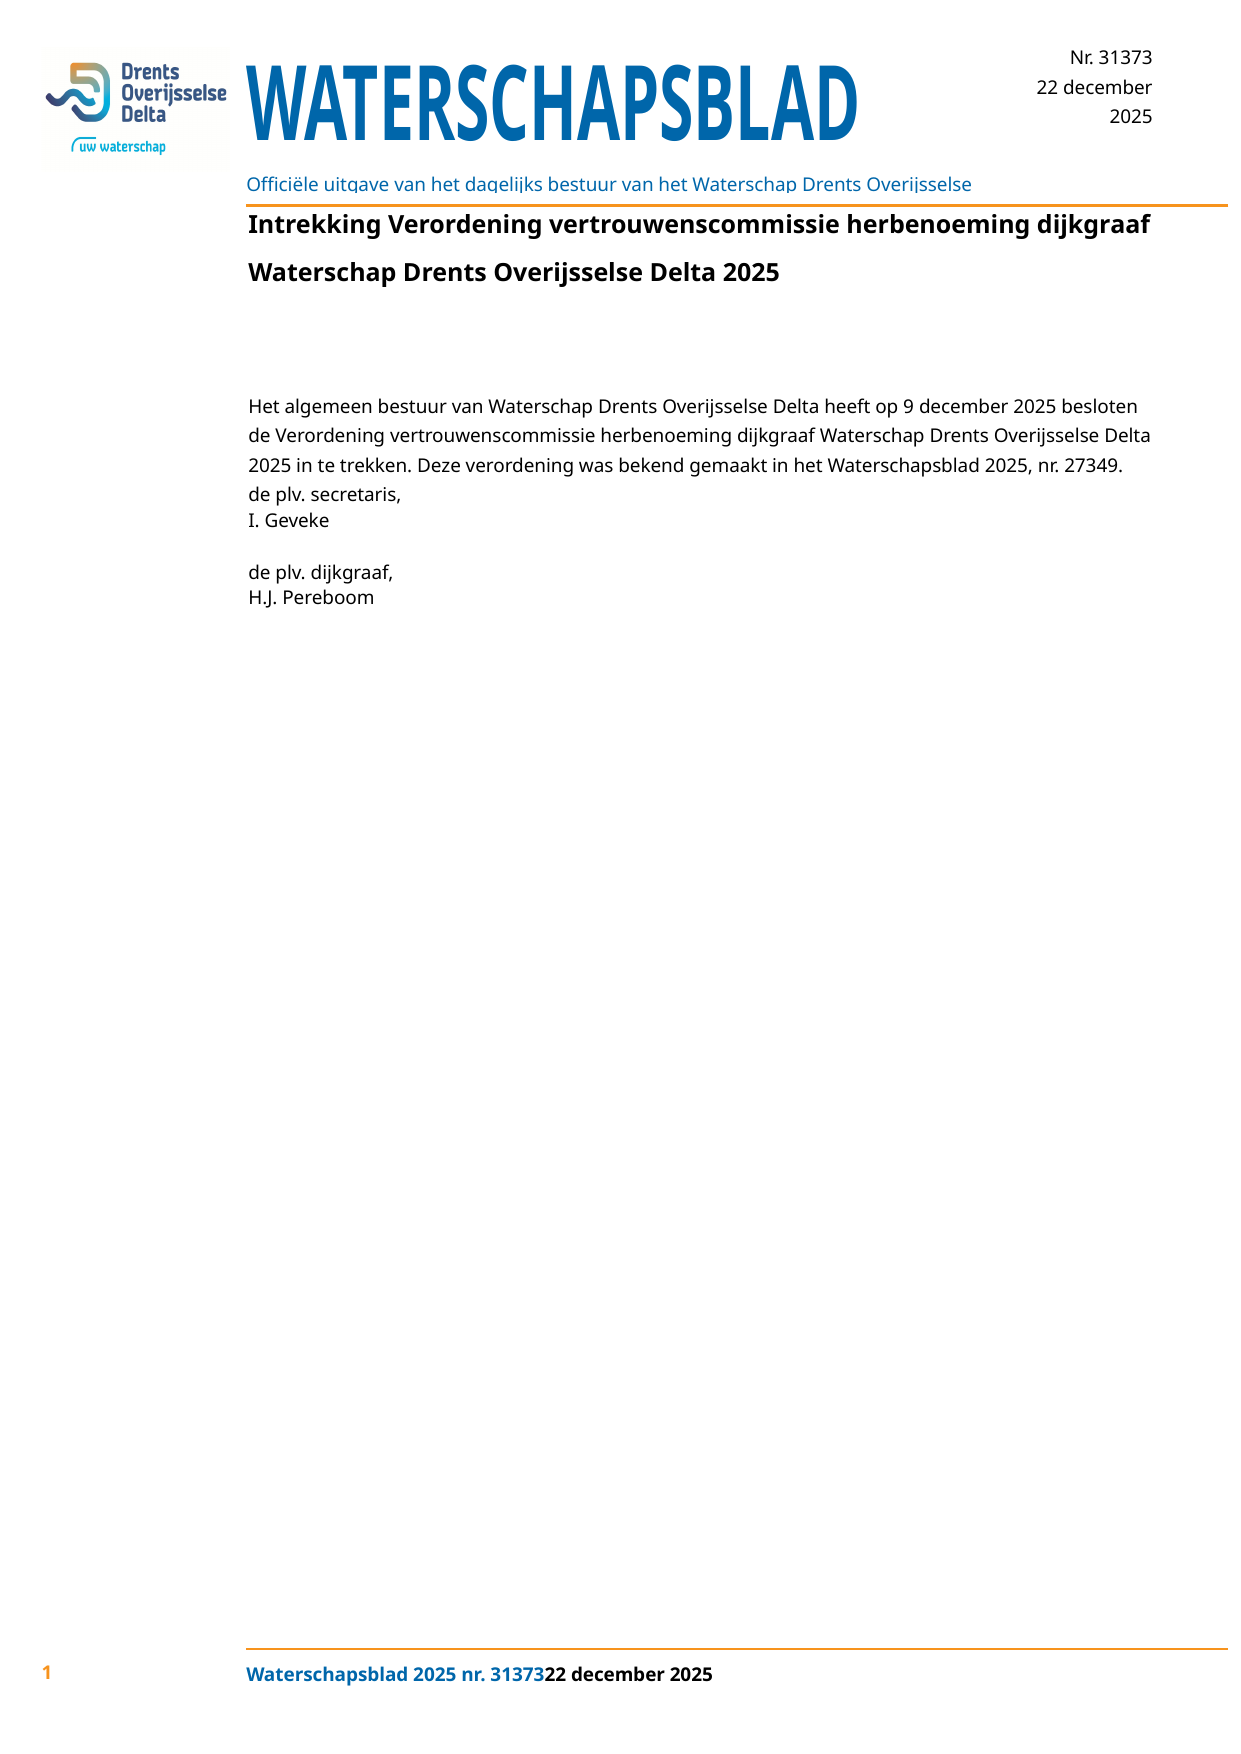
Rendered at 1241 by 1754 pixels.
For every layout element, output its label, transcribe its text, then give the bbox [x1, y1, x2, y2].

text de plv. secretaris, [248, 482, 1152, 507]
text I. Geveke [248, 507, 1152, 533]
picture [41, 47, 231, 172]
text Het algemeen bestuur van Waterschap Drents Overijsselse Delta heeft op 9 december 2025 besloten de Verordening vertrouwenscommissie herbenoeming dijkgraaf Waterschap Drents Overijsselse Delta 2025 in te trekken. Deze verordening was bekend gemaakt in het Waterschapsblad 2025, nr. 27349. [248, 393, 1152, 478]
text H.J. Pereboom [248, 584, 1152, 610]
text de plv. dijkgraaf, [248, 559, 1152, 584]
text Intrekking Verordening vertrouwenscommissie herbenoeming dijkgraaf Waterschap Drents Overijsselse Delta 2025 [248, 207, 1152, 288]
